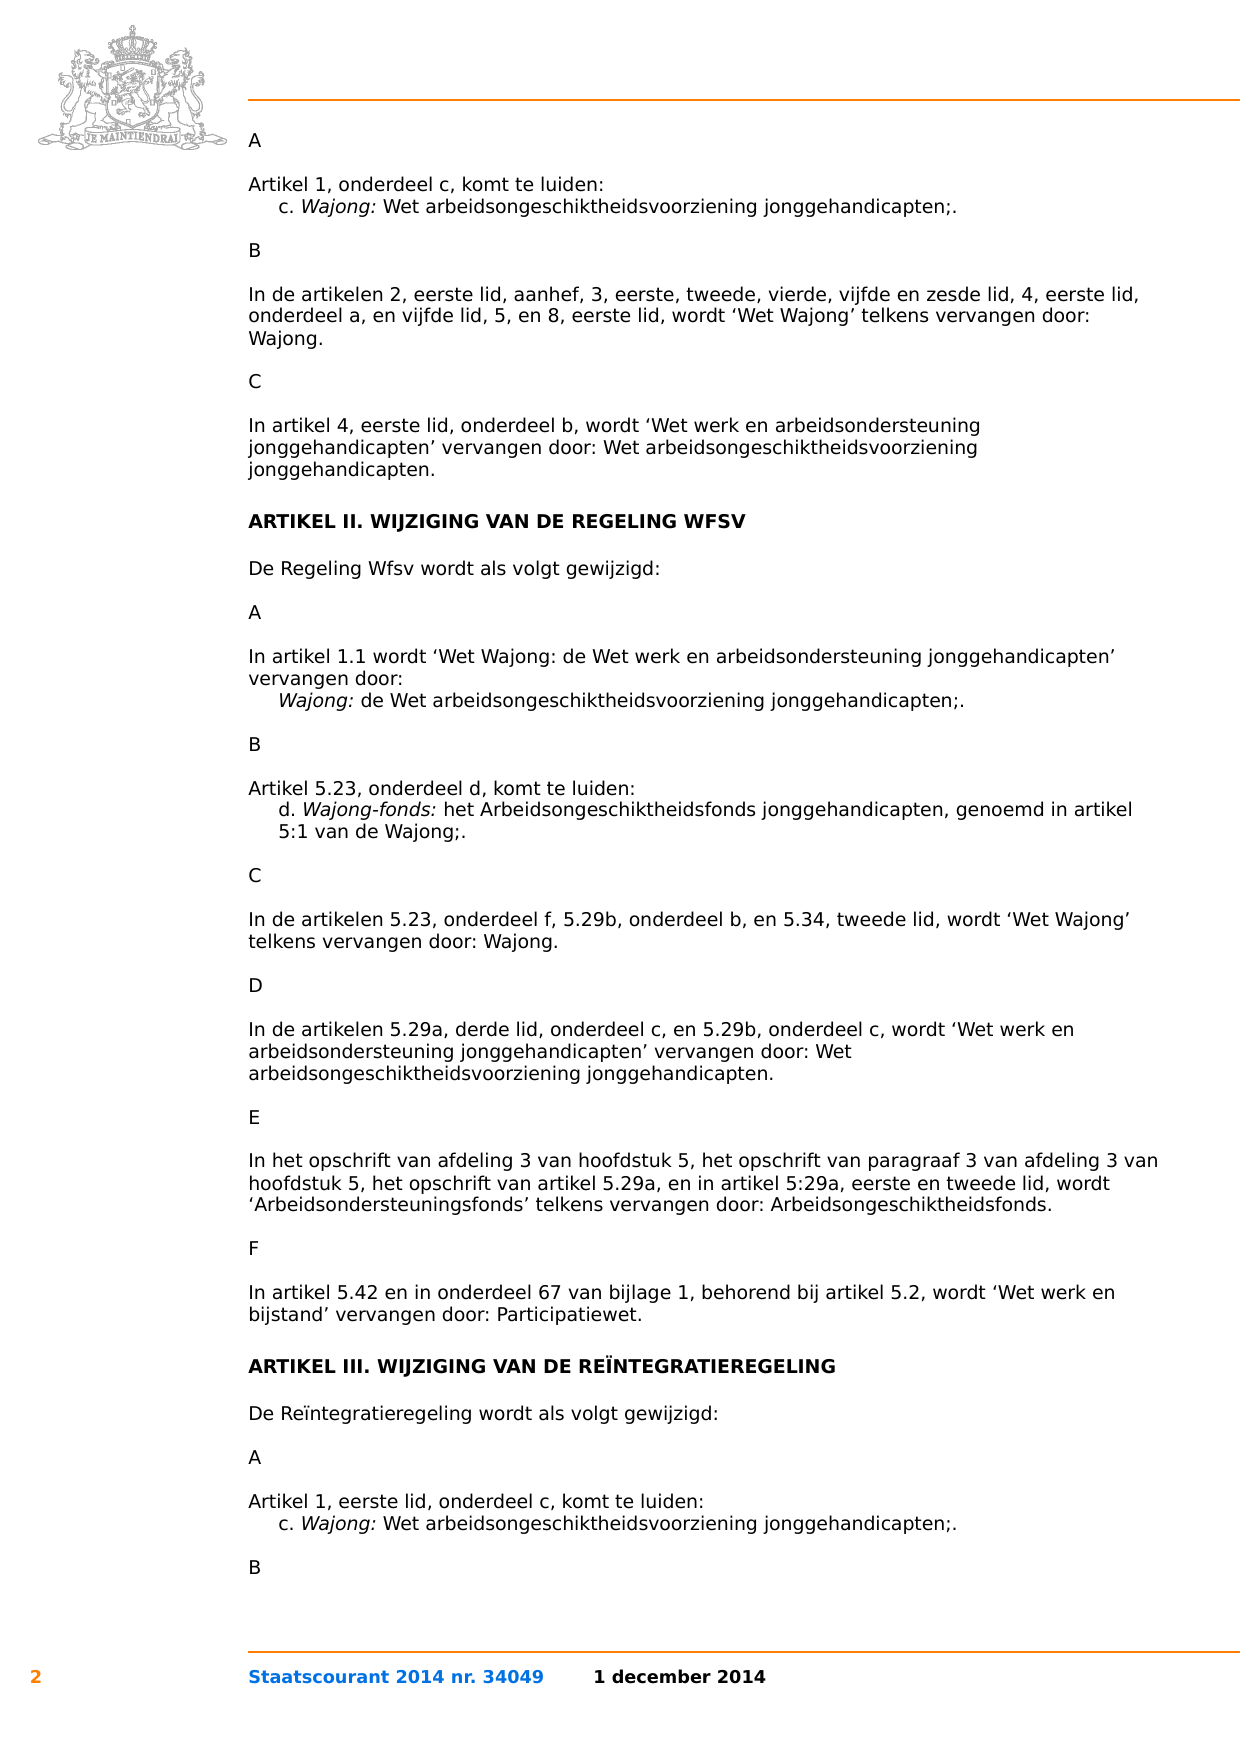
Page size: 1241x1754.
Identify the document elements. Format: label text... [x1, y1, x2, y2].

subtitle ARTIKEL II. WIJZIGING VAN DE REGELING WFSV [248, 511, 1163, 533]
text A [248, 130, 1163, 152]
text B [248, 239, 1163, 262]
text In artikel 1.1 wordt ‘Wet Wajong: de Wet werk en arbeidsondersteuning jonggehandicapten’ vervangen door: [248, 646, 1163, 690]
text In de artikelen 5.29a, derde lid, onderdeel c, en 5.29b, onderdeel c, wordt ‘Wet werk en arbeidsondersteuning jonggehandicapten’ vervangen door: Wet arbeidsongeschiktheidsvoorziening jonggehandicapten. [248, 1019, 1163, 1085]
text D [248, 975, 1163, 997]
text B [248, 733, 1163, 756]
text Artikel 1, eerste lid, onderdeel c, komt te luiden: [248, 1491, 1163, 1513]
text C [248, 371, 1163, 393]
text B [248, 1557, 1163, 1578]
text De Reïntegratieregeling wordt als volgt gewijzigd: [248, 1403, 1163, 1425]
text In het opschrift van afdeling 3 van hoofdstuk 5, het opschrift van paragraaf 3 van afdeling 3 van hoofdstuk 5, het opschrift van artikel 5.29a, en in artikel 5:29a, eerste en tweede lid, wordt ‘Arbeidsondersteuningsfonds’ telkens vervangen door: Arbeidsongeschiktheidsfonds. [248, 1150, 1163, 1216]
subtitle ARTIKEL III. WIJZIGING VAN DE REЇNTEGRATIEREGELING [248, 1356, 1163, 1378]
text A [248, 602, 1163, 624]
text F [248, 1238, 1163, 1260]
text In artikel 4, eerste lid, onderdeel b, wordt ‘Wet werk en arbeidsondersteuning jonggehandicapten’ vervangen door: Wet arbeidsongeschiktheidsvoorziening jonggehandicapten. [248, 415, 1163, 481]
text c. Wajong: Wet arbeidsongeschiktheidsvoorziening jonggehandicapten;. [278, 196, 1163, 218]
picture [38, 25, 227, 150]
text C [248, 865, 1163, 887]
text A [248, 1447, 1163, 1469]
text Wajong: de Wet arbeidsongeschiktheidsvoorziening jonggehandicapten;. [278, 690, 1163, 712]
text De Regeling Wfsv wordt als volgt gewijzigd: [248, 558, 1163, 580]
text c. Wajong: Wet arbeidsongeschiktheidsvoorziening jonggehandicapten;. [278, 1513, 1163, 1535]
text Artikel 5.23, onderdeel d, komt te luiden: [248, 777, 1163, 799]
text E [248, 1107, 1163, 1128]
text d. Wajong-fonds: het Arbeidsongeschiktheidsfonds jonggehandicapten, genoemd in artikel 5:1 van de Wajong;. [278, 799, 1163, 843]
text In de artikelen 2, eerste lid, aanhef, 3, eerste, tweede, vierde, vijfde en zesde lid, 4, eerste lid, onderdeel a, en vijfde lid, 5, en 8, eerste lid, wordt ‘Wet Wajong’ telkens vervangen door: Wajong. [248, 283, 1163, 349]
text In de artikelen 5.23, onderdeel f, 5.29b, onderdeel b, en 5.34, tweede lid, wordt ‘Wet Wajong’ telkens vervangen door: Wajong. [248, 909, 1163, 953]
text In artikel 5.42 en in onderdeel 67 van bijlage 1, behorend bij artikel 5.2, wordt ‘Wet werk en bijstand’ vervangen door: Participatiewet. [248, 1282, 1163, 1326]
text Artikel 1, onderdeel c, komt te luiden: [248, 174, 1163, 196]
